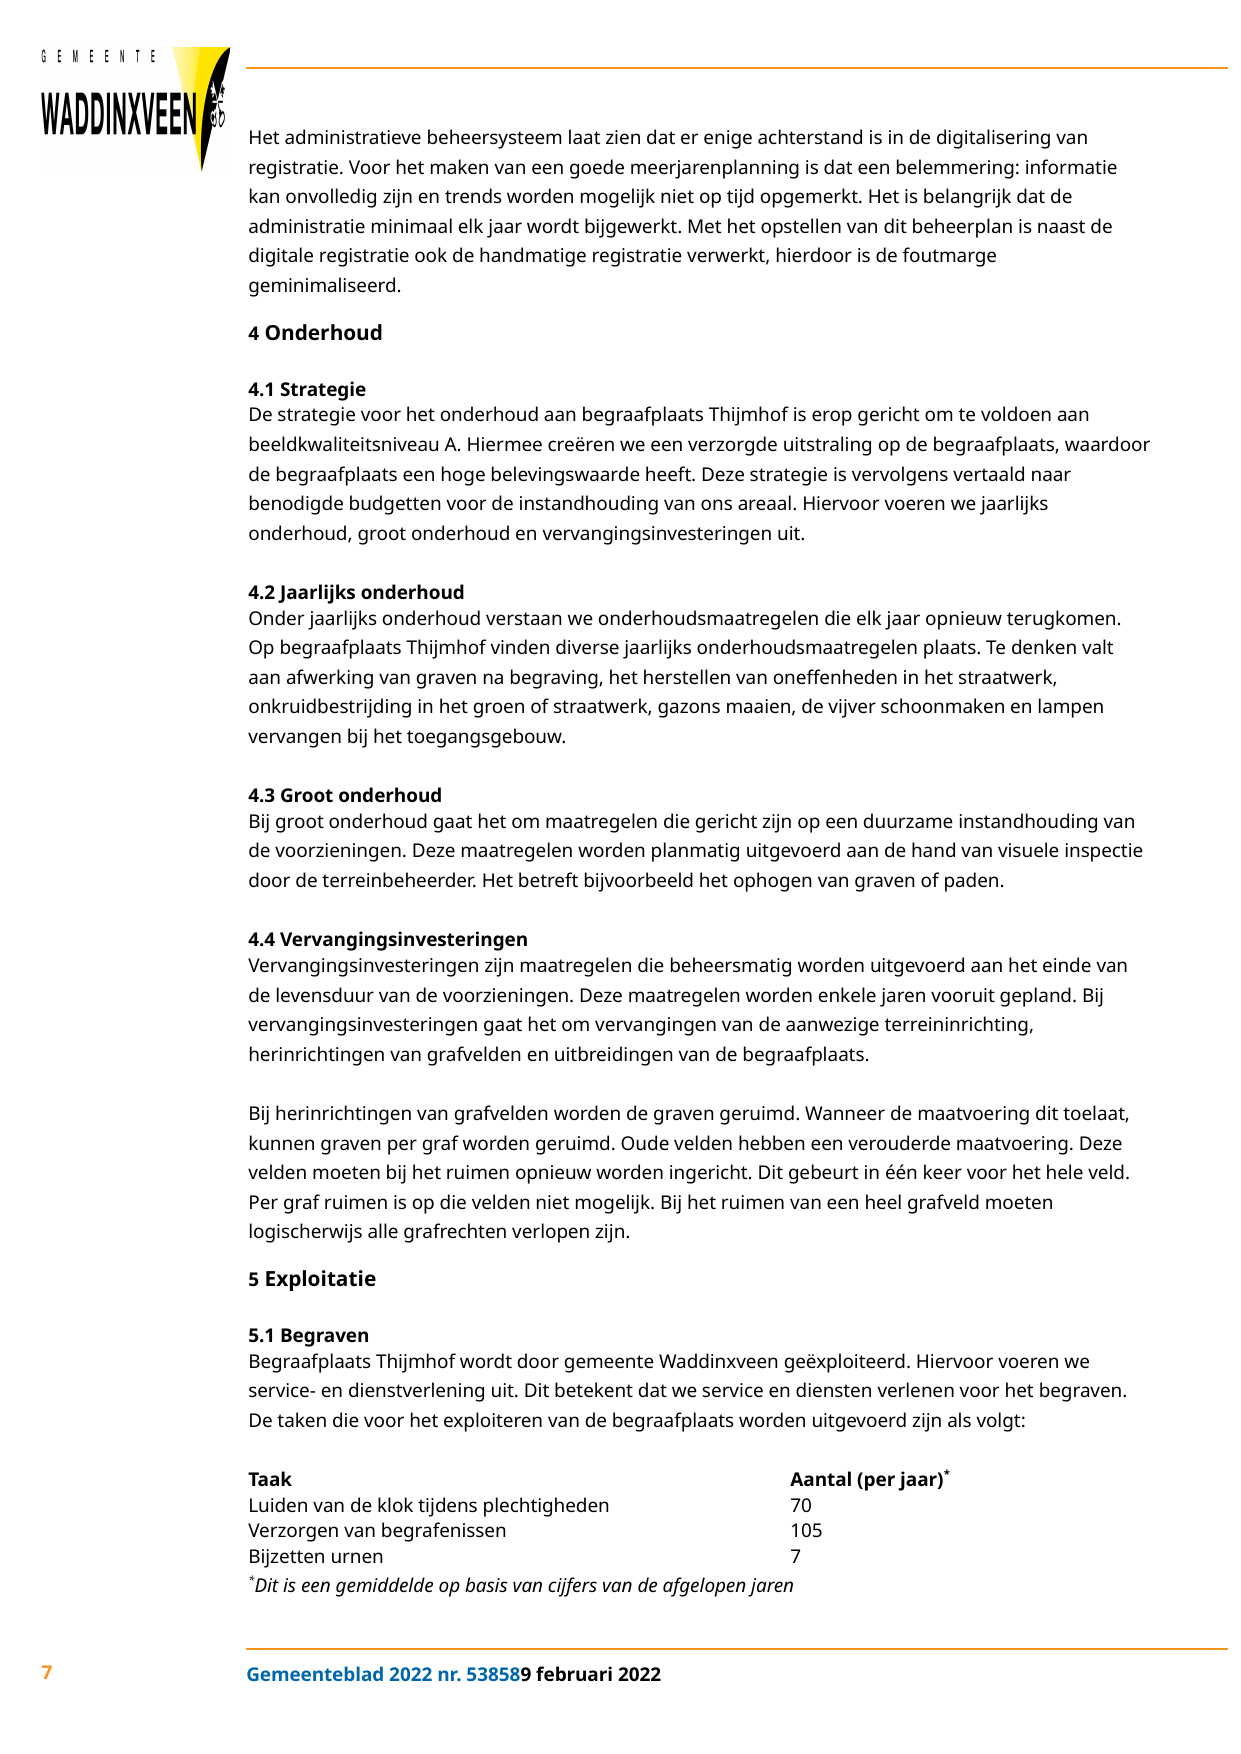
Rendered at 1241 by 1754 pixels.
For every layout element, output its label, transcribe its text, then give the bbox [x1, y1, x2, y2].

text 4.2 Jaarlijks onderhoud [248, 579, 1152, 605]
table_header Aantal (per jaar)* [790, 1466, 1152, 1492]
text 4.4 Vervangingsinvesteringen [248, 926, 1152, 952]
text Het administratieve beheersysteem laat zien dat er enige achterstand is in de digitalisering van registratie. Voor het maken van een goede meerjarenplanning is dat een belemmering: informatie kan onvolledig zijn en trends worden mogelijk niet op tijd opgemerkt. Het is belangrijk dat de administratie minimaal elk jaar wordt bijgewerkt. Met het opstellen van dit beheerplan is naast de digitale registratie ook de handmatige registratie verwerkt, hierdoor is de foutmarge geminimaliseerd. [248, 124, 1152, 298]
table_cell Luiden van de klok tijdens plechtigheden [248, 1492, 790, 1518]
table_cell 70 [790, 1492, 1152, 1518]
table_cell 105 [790, 1518, 1152, 1543]
text 5.1 Begraven [248, 1322, 1152, 1348]
text 4.1 Strategie [248, 376, 1152, 402]
text Bij herinrichtingen van grafvelden worden de graven geruimd. Wanneer de maatvoering dit toelaat, kunnen graven per graf worden geruimd. Oude velden hebben een verouderde maatvoering. Deze velden moeten bij het ruimen opnieuw worden ingericht. Dit gebeurt in één keer voor het hele veld. Per graf ruimen is op die velden niet mogelijk. Bij het ruimen van een heel grafveld moeten logischerwijs alle grafrechten verlopen zijn. [248, 1100, 1152, 1244]
table_header Taak [248, 1466, 790, 1492]
text Begraafplaats Thijmhof wordt door gemeente Waddinxveen geëxploiteerd. Hiervoor voeren we service- en dienstverlening uit. Dit betekent dat we service en diensten verlenen voor het begraven. De taken die voor het exploiteren van de begraafplaats worden uitgevoerd zijn als volgt: [248, 1348, 1152, 1433]
picture [41, 47, 231, 172]
text Onder jaarlijks onderhoud verstaan we onderhoudsmaatregelen die elk jaar opnieuw terugkomen. Op begraafplaats Thijmhof vinden diverse jaarlijks onderhoudsmaatregelen plaats. Te denken valt aan afwerking van graven na begraving, het herstellen van oneffenheden in het straatwerk, onkruidbestrijding in het groen of straatwerk, gazons maaien, de vijver schoonmaken en lampen vervangen bij het toegangsgebouw. [248, 605, 1152, 749]
text Vervangingsinvesteringen zijn maatregelen die beheersmatig worden uitgevoerd aan het einde van de levensduur van de voorzieningen. Deze maatregelen worden enkele jaren vooruit gepland. Bij vervangingsinvesteringen gaat het om vervangingen van de aanwezige terreininrichting, herinrichtingen van grafvelden en uitbreidingen van de begraafplaats. [248, 952, 1152, 1067]
text 5 Exploitatie [248, 1264, 1152, 1292]
text *Dit is een gemiddelde op basis van cijfers van de afgelopen jaren [248, 1572, 1152, 1598]
table_cell Verzorgen van begrafenissen [248, 1518, 790, 1543]
text 4 Onderhoud [248, 318, 1152, 346]
text 4.3 Groot onderhoud [248, 782, 1152, 808]
table_cell 7 [790, 1544, 1152, 1569]
table_cell Bijzetten urnen [248, 1544, 790, 1569]
text Bij groot onderhoud gaat het om maatregelen die gericht zijn op een duurzame instandhouding van de voorzieningen. Deze maatregelen worden planmatig uitgevoerd aan de hand van visuele inspectie door de terreinbeheerder. Het betreft bijvoorbeeld het ophogen van graven of paden. [248, 808, 1152, 893]
text De strategie voor het onderhoud aan begraafplaats Thijmhof is erop gericht om te voldoen aan beeldkwaliteitsniveau A. Hiermee creëren we een verzorgde uitstraling op de begraafplaats, waardoor de begraafplaats een hoge belevingswaarde heeft. Deze strategie is vervolgens vertaald naar benodigde budgetten voor de instandhouding van ons areaal. Hiervoor voeren we jaarlijks onderhoud, groot onderhoud en vervangingsinvesteringen uit. [248, 402, 1152, 546]
